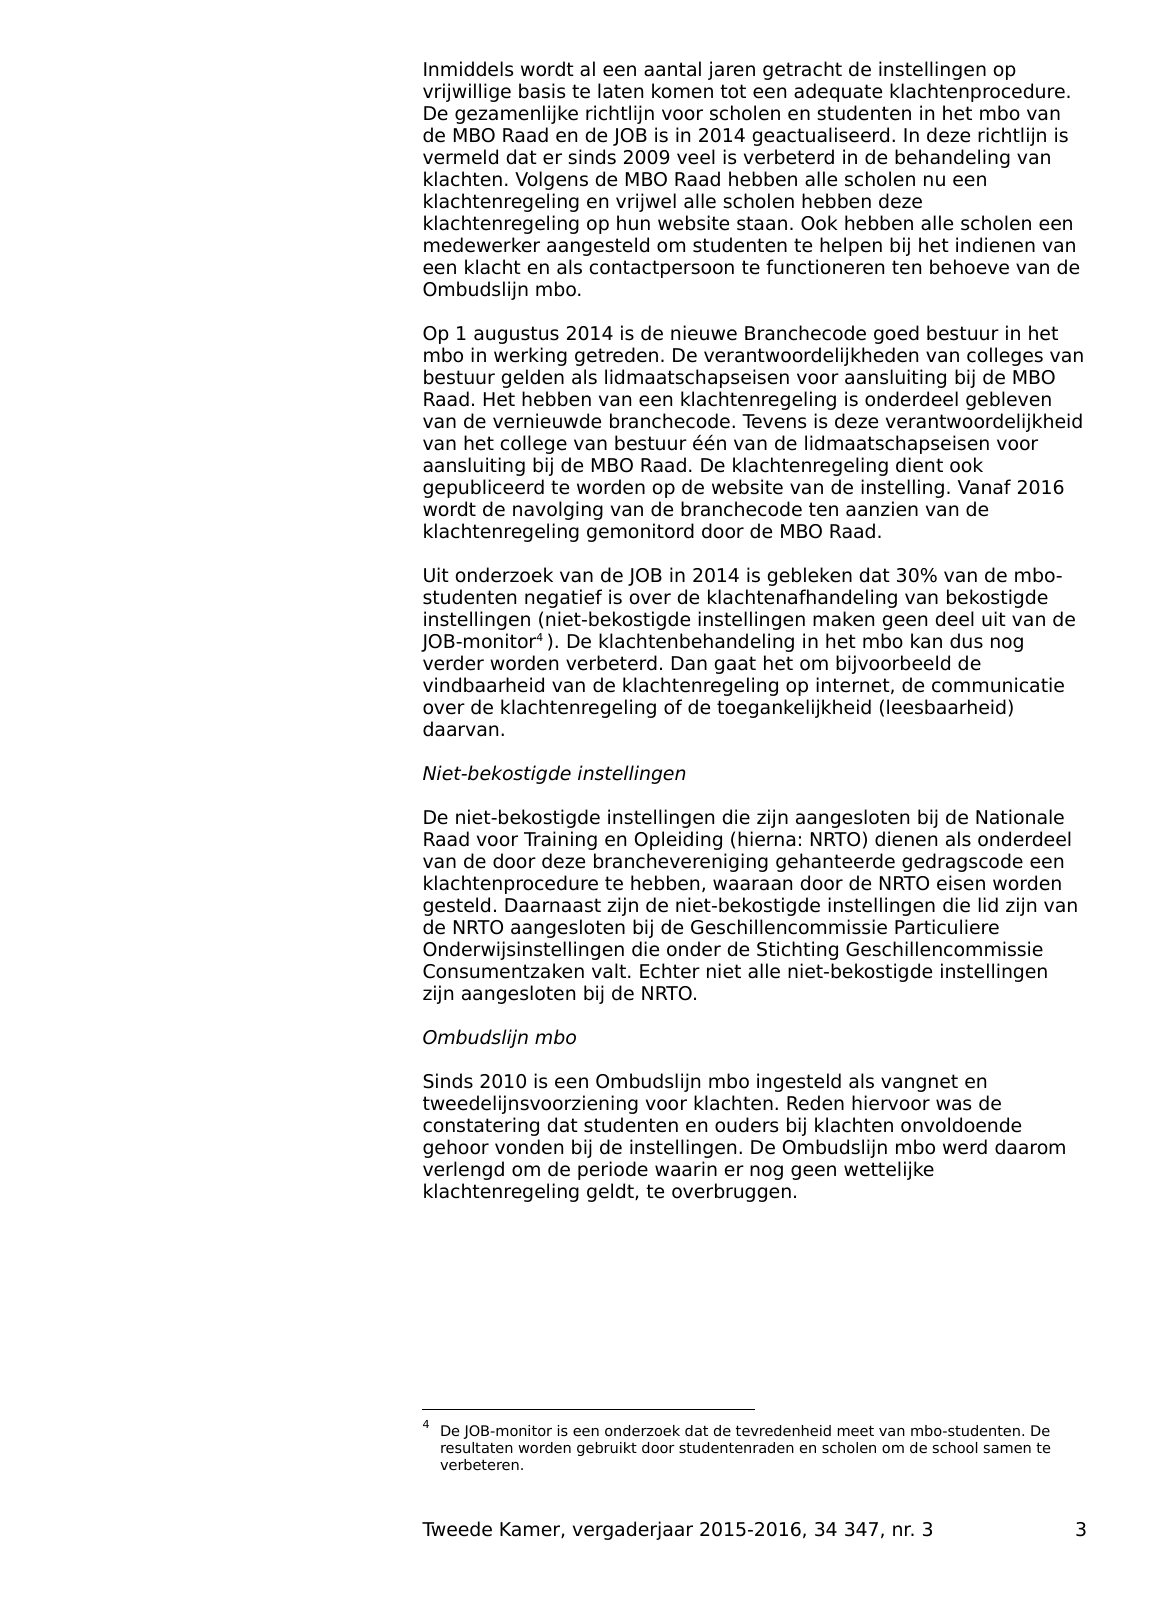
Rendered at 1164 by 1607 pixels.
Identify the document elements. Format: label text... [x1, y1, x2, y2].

text De niet-bekostigde instellingen die zijn aangesloten bij de Nationale Raad voor Training en Opleiding (hierna: NRTO) dienen als onderdeel van de door deze branchevereniging gehanteerde gedragscode een klachtenprocedure te hebben, waaraan door de NRTO eisen worden gesteld. Daarnaast zijn de niet-bekostigde instellingen die lid zijn van de NRTO aangesloten bij de Geschillencommissie Particuliere Onderwijsinstellingen die onder de Stichting Geschillencommissie Consumentzaken valt. Echter niet alle niet-bekostigde instellingen zijn aangesloten bij de NRTO. [422, 807, 1087, 1005]
subtitle Niet-bekostigde instellingen [422, 763, 1087, 785]
text De JOB-monitor is een onderzoek dat de tevredenheid meet van mbo-studenten. De resultaten worden gebruikt door studentenraden en scholen om de school samen te verbeteren. [422, 1418, 1087, 1474]
text Uit onderzoek van de JOB in 2014 is gebleken dat 30% van de mbo-studenten negatief is over de klachtenafhandeling van bekostigde instellingen (niet-bekostigde instellingen maken geen deel uit van de JOB-monitor). De klachtenbehandeling in het mbo kan dus nog verder worden verbeterd. Dan gaat het om bijvoorbeeld de vindbaarheid van de klachtenregeling op internet, de communicatie over de klachtenregeling of de toegankelijkheid (leesbaarheid) daarvan. [422, 565, 1087, 741]
text Op 1 augustus 2014 is de nieuwe Branchecode goed bestuur in het mbo in werking getreden. De verantwoordelijkheden van colleges van bestuur gelden als lidmaatschapseisen voor aansluiting bij de MBO Raad. Het hebben van een klachtenregeling is onderdeel gebleven van de vernieuwde branchecode. Tevens is deze verantwoordelijkheid van het college van bestuur één van de lidmaatschapseisen voor aansluiting bij de MBO Raad. De klachtenregeling dient ook gepubliceerd te worden op de website van de instelling. Vanaf 2016 wordt de navolging van de branchecode ten aanzien van de klachtenregeling gemonitord door de MBO Raad. [422, 323, 1087, 543]
text Sinds 2010 is een Ombudslijn mbo ingesteld als vangnet en tweedelijnsvoorziening voor klachten. Reden hiervoor was de constatering dat studenten en ouders bij klachten onvoldoende gehoor vonden bij de instellingen. De Ombudslijn mbo werd daarom verlengd om de periode waarin er nog geen wettelijke klachtenregeling geldt, te overbruggen. [422, 1071, 1087, 1203]
text Inmiddels wordt al een aantal jaren getracht de instellingen op vrijwillige basis te laten komen tot een adequate klachtenprocedure. De gezamenlijke richtlijn voor scholen en studenten in het mbo van de MBO Raad en de JOB is in 2014 geactualiseerd. In deze richtlijn is vermeld dat er sinds 2009 veel is verbeterd in de behandeling van klachten. Volgens de MBO Raad hebben alle scholen nu een klachtenregeling en vrijwel alle scholen hebben deze klachtenregeling op hun website staan. Ook hebben alle scholen een medewerker aangesteld om studenten te helpen bij het indienen van een klacht en als contactpersoon te functioneren ten behoeve van de Ombudslijn mbo. [422, 59, 1087, 301]
subtitle Ombudslijn mbo [422, 1027, 1087, 1049]
